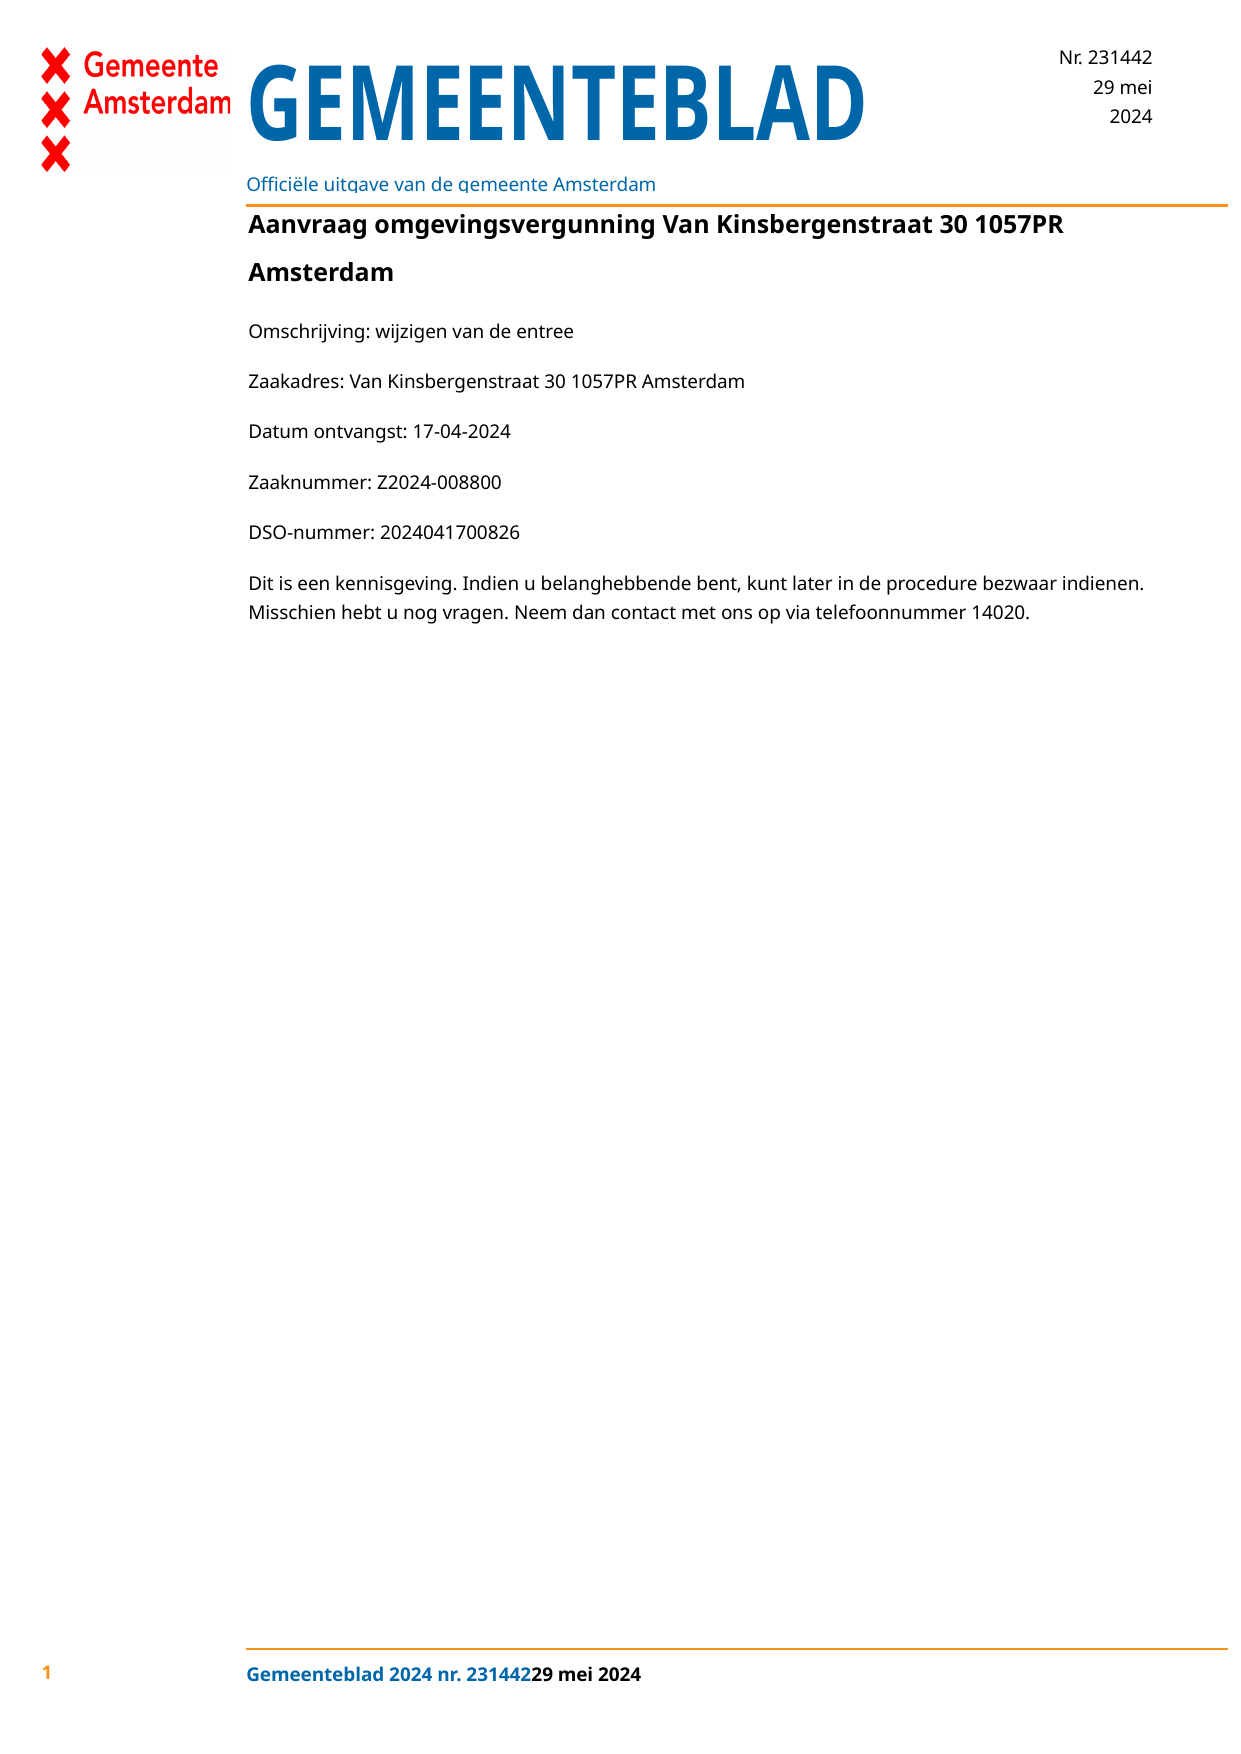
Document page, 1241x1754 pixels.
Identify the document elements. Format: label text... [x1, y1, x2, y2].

picture [41, 47, 231, 172]
text Omschrijving: wijzigen van de entree [248, 318, 1152, 344]
text Aanvraag omgevingsvergunning Van Kinsbergenstraat 30 1057PR Amsterdam [248, 207, 1152, 288]
text Datum ontvangst: 17-04-2024 [248, 419, 1152, 444]
text Dit is een kennisgeving. Indien u belanghebbende bent, kunt later in de procedure bezwaar indienen. Misschien hebt u nog vragen. Neem dan contact met ons op via telefoonnummer 14020. [248, 570, 1152, 625]
text DSO-nummer: 2024041700826 [248, 519, 1152, 545]
text Zaakadres: Van Kinsbergenstraat 30 1057PR Amsterdam [248, 368, 1152, 394]
text Zaaknummer: Z2024-008800 [248, 469, 1152, 495]
